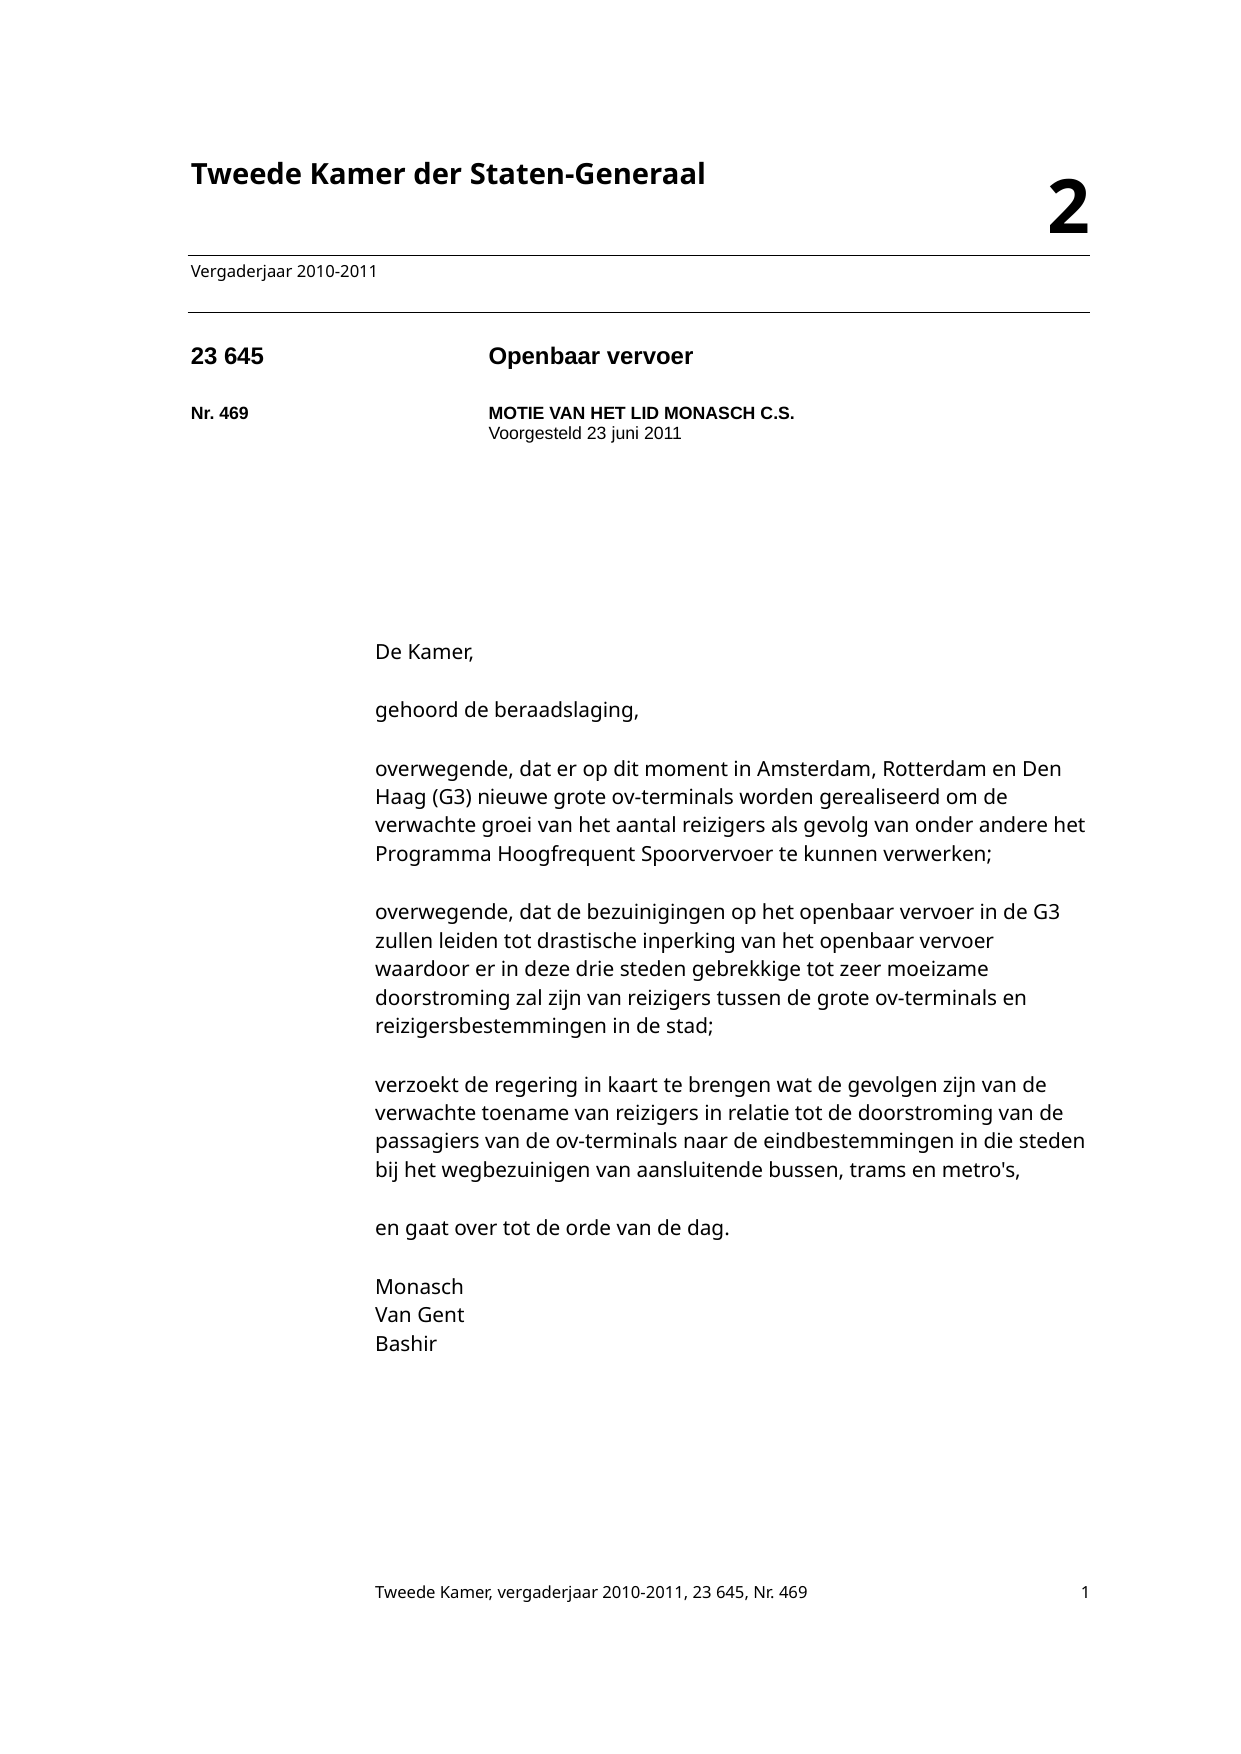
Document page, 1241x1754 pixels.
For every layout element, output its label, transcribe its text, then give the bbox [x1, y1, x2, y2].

table_cell Openbaar vervoer [485, 339, 1090, 399]
text De Kamer, [375, 637, 1090, 665]
text overwegende, dat er op dit moment in Amsterdam, Rotterdam en Den Haag (G3) nieuwe grote ov-terminals worden gerealiseerd om de verwachte groei van het aantal reizigers als gevolg van onder andere het Programma Hoogfrequent Spoorvervoer te kunnen verwerken; [375, 754, 1090, 867]
table_cell 23 645 [188, 339, 485, 399]
table_cell [188, 313, 485, 339]
table_header Tweede Kamer der Staten-Generaal [188, 150, 909, 255]
text overwegende, dat de bezuinigingen op het openbaar vervoer in de G3 zullen leiden tot drastische inperking van het openbaar vervoer waardoor er in deze drie steden gebrekkige tot zeer moeizame doorstroming zal zijn van reizigers tussen de grote ov-terminals en reizigersbestemmingen in de stad; [375, 897, 1090, 1040]
table_cell [485, 256, 1090, 312]
table_header 2 [910, 150, 1090, 255]
table_cell Vergaderjaar 2010-2011 [188, 256, 485, 312]
table_cell Nr. 469 [188, 399, 485, 518]
text verzoekt de regering in kaart te brengen wat de gevolgen zijn van de verwachte toename van reizigers in relatie tot de doorstroming van de passagiers van de ov-terminals naar de eindbestemmingen in die steden bij het wegbezuinigen van aansluitende bussen, trams en metro's, [375, 1070, 1090, 1183]
text gehoord de beraadslaging, [375, 695, 1090, 724]
text Bashir [375, 1329, 1090, 1357]
table_cell MOTIE VAN HET LID MONASCH C.S. Voorgesteld 23 juni 2011 [485, 399, 1090, 518]
table_cell [485, 313, 1090, 339]
text Monasch [375, 1272, 1090, 1300]
text en gaat over tot de orde van de dag. [375, 1213, 1090, 1242]
text Van Gent [375, 1300, 1090, 1329]
